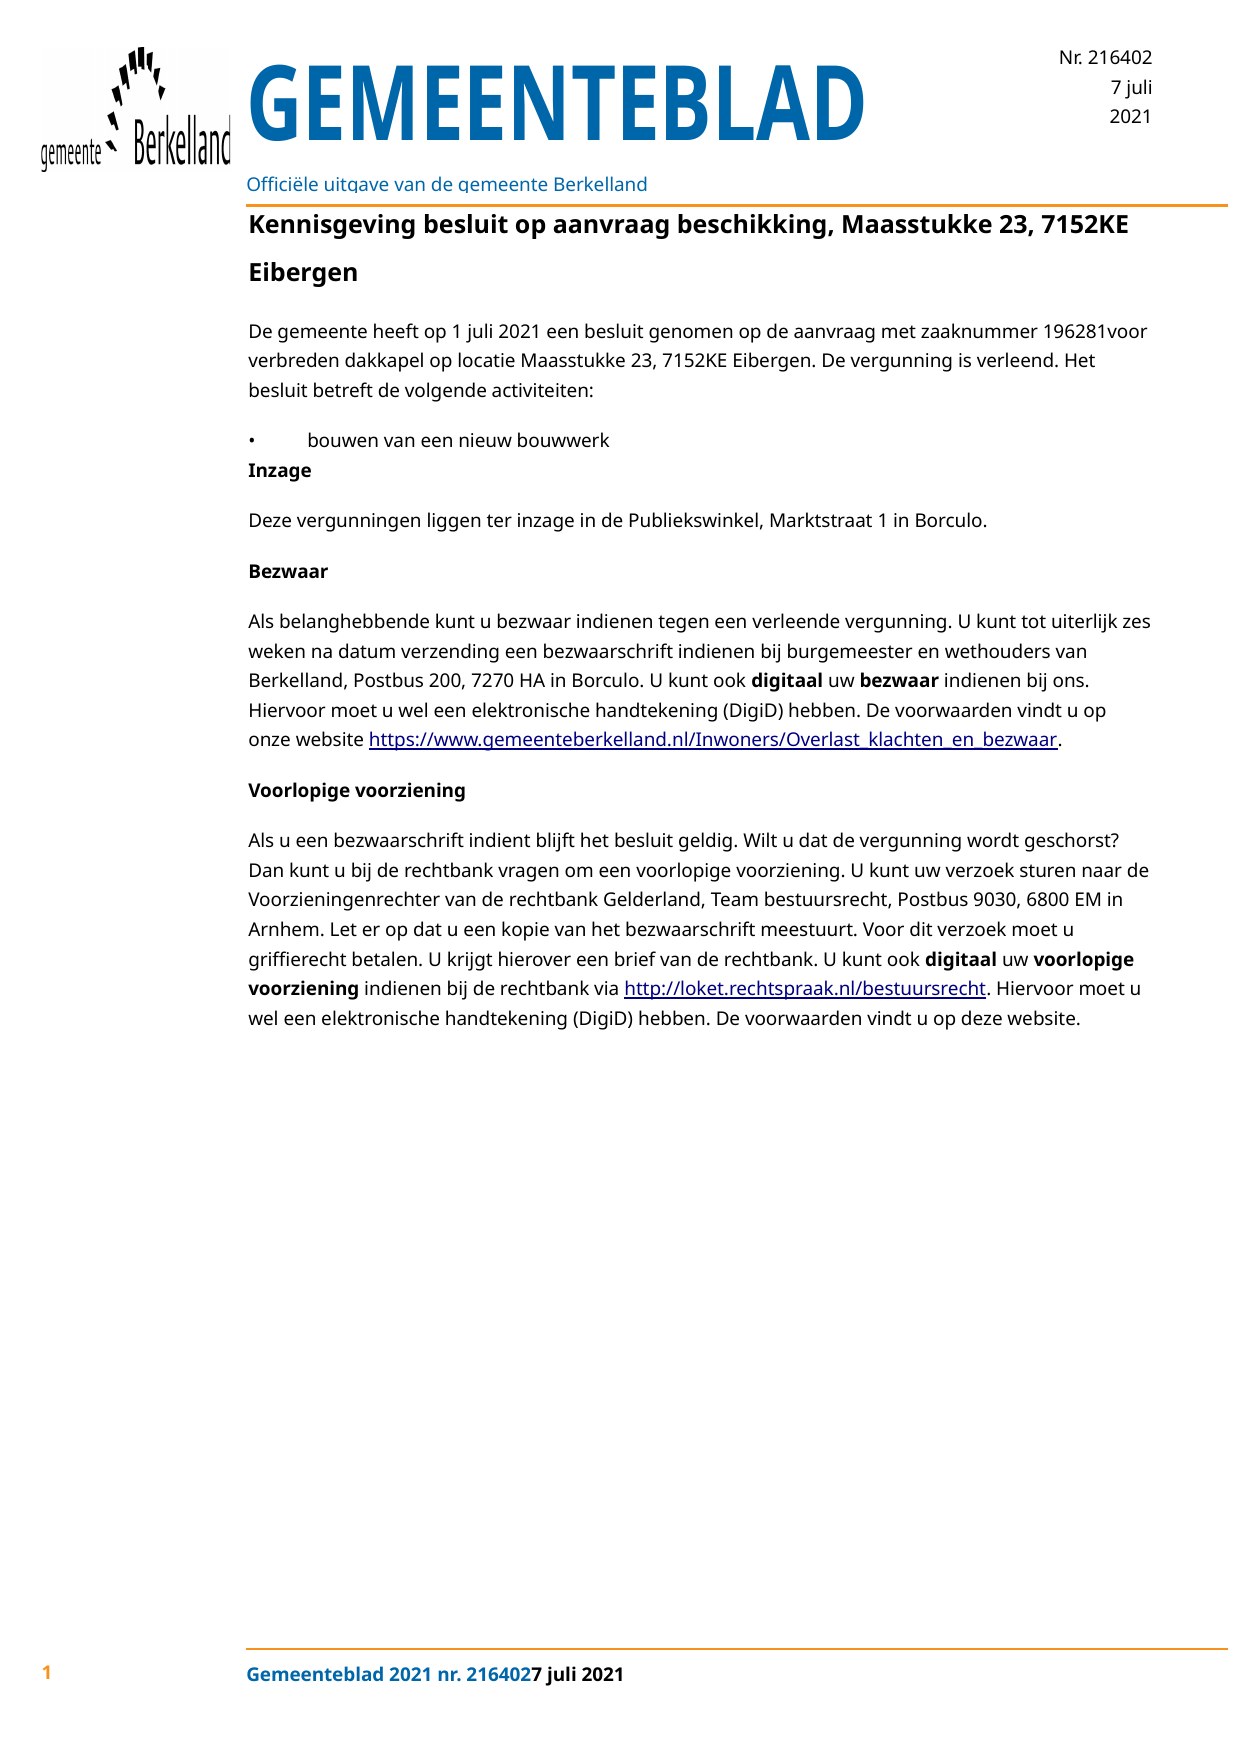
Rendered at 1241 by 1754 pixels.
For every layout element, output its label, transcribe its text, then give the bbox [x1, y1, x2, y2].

text Inzage [248, 457, 1152, 483]
picture [41, 47, 231, 172]
text Deze vergunningen liggen ter inzage in de Publiekswinkel, Marktstraat 1 in Borculo. [248, 507, 1152, 533]
text Voorlopige voorziening [248, 777, 1152, 803]
text De gemeente heeft op 1 juli 2021 een besluit genomen op de aanvraag met zaaknummer 196281voor verbreden dakkapel op locatie Maasstukke 23, 7152KE Eibergen. De vergunning is verleend. Het besluit betreft de volgende activiteiten: [248, 318, 1152, 403]
text Als belanghebbende kunt u bezwaar indienen tegen een verleende vergunning. U kunt tot uiterlijk zes weken na datum verzending een bezwaarschrift indienen bij burgemeester en wethouders van Berkelland, Postbus 200, 7270 HA in Borculo. U kunt ook digitaal uw bezwaar indienen bij ons. Hiervoor moet u wel een elektronische handtekening (DigiD) hebben. De voorwaarden vindt u op onze website https://www.gemeenteberkelland.nl/Inwoners/Overlast_klachten_en_bezwaar. [248, 608, 1152, 752]
text Bezwaar [248, 558, 1152, 584]
text Als u een bezwaarschrift indient blijft het besluit geldig. Wilt u dat de vergunning wordt geschorst? Dan kunt u bij de rechtbank vragen om een voorlopige voorziening. U kunt uw verzoek sturen naar de Voorzieningenrechter van de rechtbank Gelderland, Team bestuursrecht, Postbus 9030, 6800 EM in Arnhem. Let er op dat u een kopie van het bezwaarschrift meestuurt. Voor dit verzoek moet u griffierecht betalen. U krijgt hierover een brief van de rechtbank. U kunt ook digitaal uw voorlopige voorziening indienen bij de rechtbank via http://loket.rechtspraak.nl/bestuursrecht. Hiervoor moet u wel een elektronische handtekening (DigiD) hebben. De voorwaarden vindt u op deze website. [248, 827, 1152, 1031]
text Kennisgeving besluit op aanvraag beschikking, Maasstukke 23, 7152KE Eibergen [248, 207, 1152, 288]
list bouwen van een nieuw bouwwerk [248, 427, 1152, 453]
